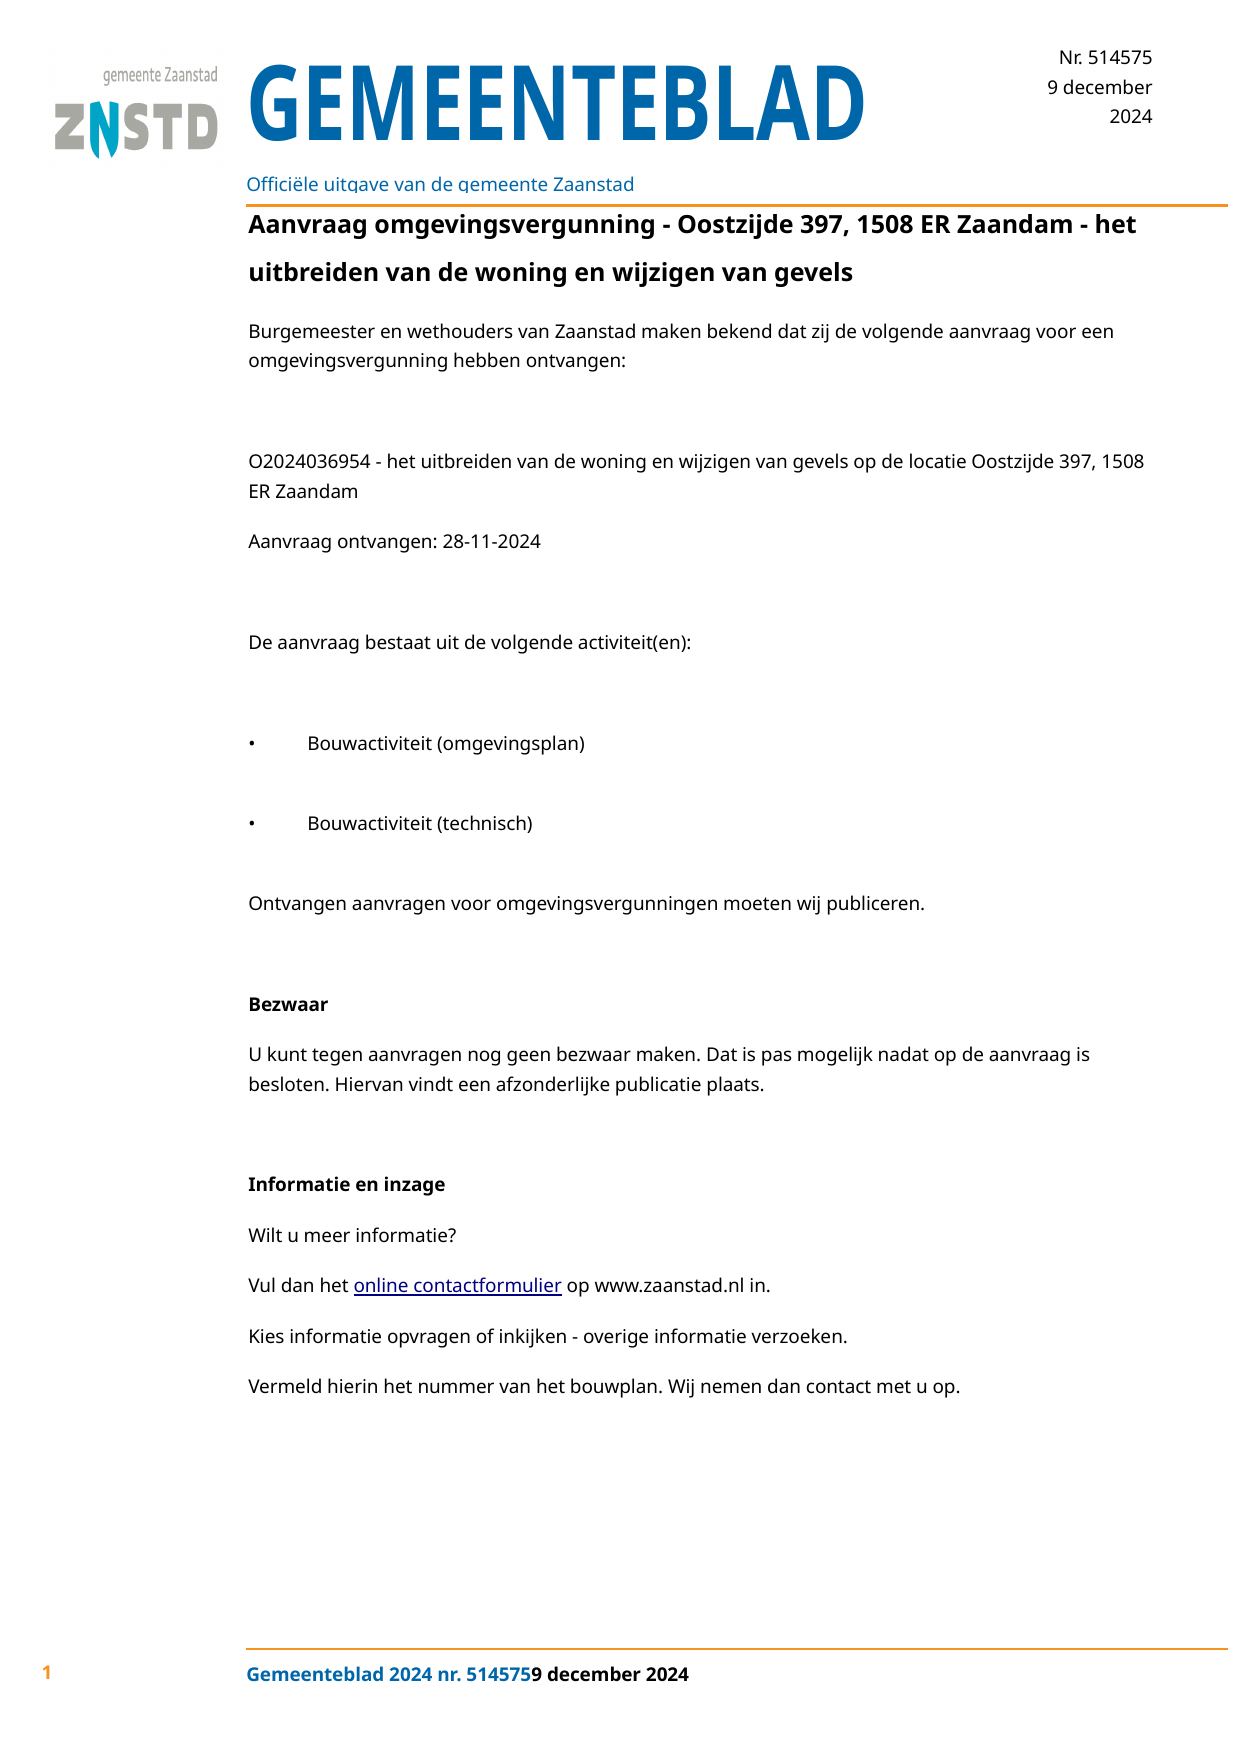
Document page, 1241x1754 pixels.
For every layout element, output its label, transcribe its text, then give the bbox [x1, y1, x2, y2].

text Vermeld hierin het nummer van het bouwplan. Wij nemen dan contact met u op. [248, 1373, 1152, 1399]
text De aanvraag bestaat uit de volgende activiteit(en): [248, 629, 1152, 655]
text Vul dan het online contactformulier op www.zaanstad.nl in. [248, 1272, 1152, 1298]
text U kunt tegen aanvragen nog geen bezwaar maken. Dat is pas mogelijk nadat op de aanvraag is besloten. Hiervan vindt een afzonderlijke publicatie plaats. [248, 1041, 1152, 1097]
text O2024036954 - het uitbreiden van de woning en wijzigen van gevels op de locatie Oostzijde 397, 1508 ER Zaandam [248, 448, 1152, 504]
list Bouwactiviteit (technisch) [248, 810, 1152, 836]
list Bouwactiviteit (omgevingsplan) [248, 730, 1152, 756]
text Aanvraag omgevingsvergunning - Oostzijde 397, 1508 ER Zaandam - het uitbreiden van de woning en wijzigen van gevels [248, 207, 1152, 288]
text Ontvangen aanvragen voor omgevingsvergunningen moeten wij publiceren. [248, 890, 1152, 916]
text Bezwaar [248, 991, 1152, 1017]
text Wilt u meer informatie? [248, 1222, 1152, 1248]
text Informatie en inzage [248, 1172, 1152, 1197]
text Kies informatie opvragen of inkijken - overige informatie verzoeken. [248, 1323, 1152, 1349]
text Burgemeester en wethouders van Zaanstad maken bekend dat zij de volgende aanvraag voor een omgevingsvergunning hebben ontvangen: [248, 318, 1152, 373]
text Aanvraag ontvangen: 28-11-2024 [248, 528, 1152, 554]
picture [41, 47, 231, 172]
